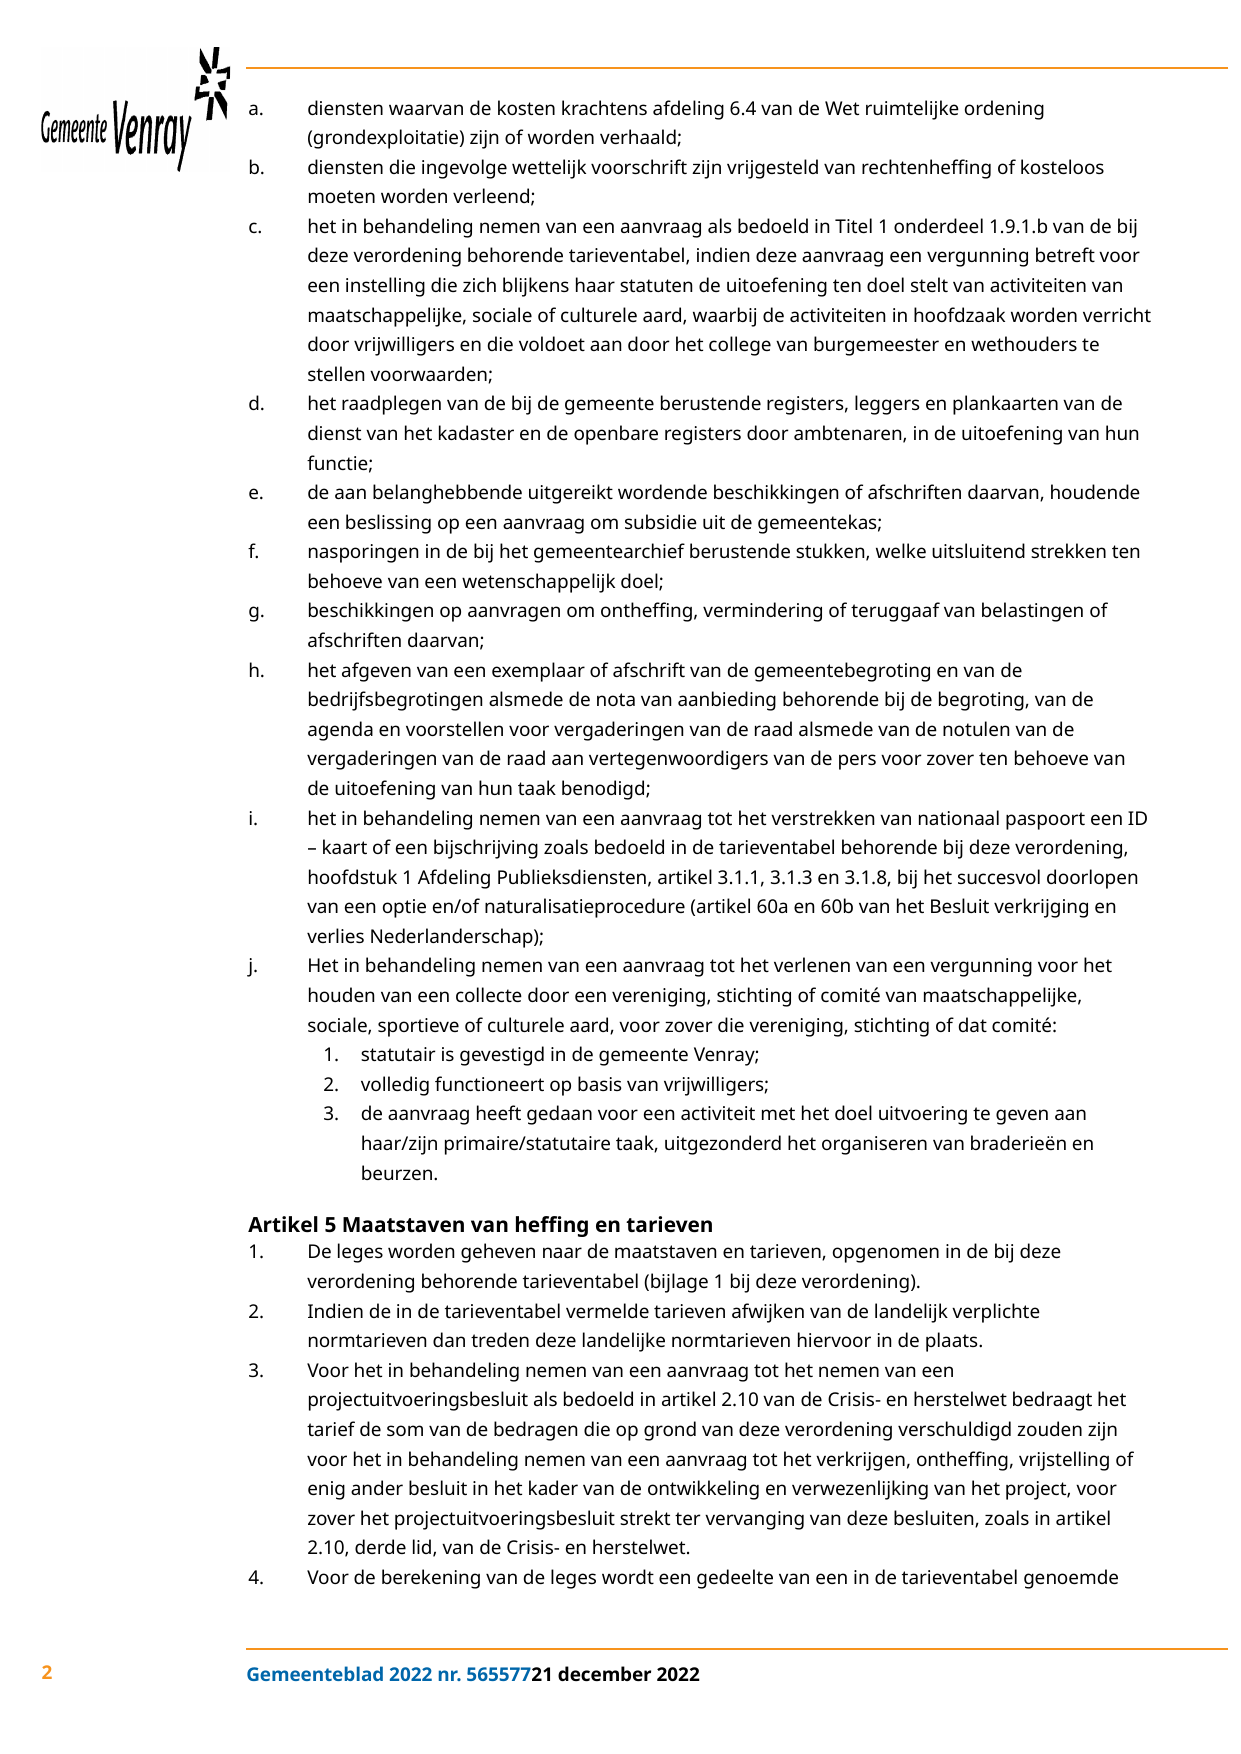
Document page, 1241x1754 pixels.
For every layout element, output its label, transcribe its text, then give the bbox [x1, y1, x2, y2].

list diensten die ingevolge wettelijk voorschrift zijn vrijgesteld van rechtenheffing of kosteloos moeten worden verleend; [248, 154, 1152, 209]
list De leges worden geheven naar de maatstaven en tarieven, opgenomen in de bij deze verordening behorende tarieventabel (bijlage 1 bij deze verordening). [248, 1239, 1152, 1294]
list de aanvraag heeft gedaan voor een activiteit met het doel uitvoering te geven aan haar/zijn primaire/statutaire taak, uitgezonderd het organiseren van braderieën en beurzen. [323, 1101, 1152, 1186]
text Artikel 5 Maatstaven van heffing en tarieven [248, 1210, 1152, 1239]
list diensten waarvan de kosten krachtens afdeling 6.4 van de Wet ruimtelijke ordening (grondexploitatie) zijn of worden verhaald; [248, 95, 1152, 150]
list Indien de in de tarieventabel vermelde tarieven afwijken van de landelijk verplichte normtarieven dan treden deze landelijke normtarieven hiervoor in de plaats. [248, 1298, 1152, 1353]
list het afgeven van een exemplaar of afschrift van de gemeentebegroting en van de bedrijfsbegrotingen alsmede de nota van aanbieding behorende bij de begroting, van de agenda en voorstellen voor vergaderingen van de raad alsmede van de notulen van de vergaderingen van de raad aan vertegenwoordigers van de pers voor zover ten behoeve van de uitoefening van hun taak benodigd; [248, 657, 1152, 801]
list nasporingen in de bij het gemeentearchief berustende stukken, welke uitsluitend strekken ten behoeve van een wetenschappelijk doel; [248, 538, 1152, 594]
list beschikkingen op aanvragen om ontheffing, vermindering of teruggaaf van belastingen of afschriften daarvan; [248, 598, 1152, 653]
list Voor de berekening van de leges wordt een gedeelte van een in de tarieventabel genoemde [248, 1564, 1152, 1590]
picture [41, 47, 231, 172]
list de aan belanghebbende uitgereikt wordende beschikkingen of afschriften daarvan, houdende een beslissing op een aanvraag om subsidie uit de gemeentekas; [248, 479, 1152, 535]
list Het in behandeling nemen van een aanvraag tot het verlenen van een vergunning voor het houden van een collecte door een vereniging, stichting of comité van maatschappelijke, sociale, sportieve of culturele aard, voor zover die vereniging, stichting of dat comité: [248, 953, 1152, 1038]
list het in behandeling nemen van een aanvraag als bedoeld in Titel 1 onderdeel 1.9.1.b van de bij deze verordening behorende tarieventabel, indien deze aanvraag een vergunning betreft voor een instelling die zich blijkens haar statuten de uitoefening ten doel stelt van activiteiten van maatschappelijke, sociale of culturele aard, waarbij de activiteiten in hoofdzaak worden verricht door vrijwilligers en die voldoet aan door het college van burgemeester en wethouders te stellen voorwaarden; [248, 213, 1152, 387]
list het in behandeling nemen van een aanvraag tot het verstrekken van nationaal paspoort een ID – kaart of een bijschrijving zoals bedoeld in de tarieventabel behorende bij deze verordening, hoofdstuk 1 Afdeling Publieksdiensten, artikel 3.1.1, 3.1.3 en 3.1.8, bij het succesvol doorlopen van een optie en/of naturalisatieprocedure (artikel 60a en 60b van het Besluit verkrijging en verlies Nederlanderschap); [248, 805, 1152, 949]
list volledig functioneert op basis van vrijwilligers; [323, 1071, 1152, 1097]
list statutair is gevestigd in de gemeente Venray; [323, 1041, 1152, 1067]
list het raadplegen van de bij de gemeente berustende registers, leggers en plankaarten van de dienst van het kadaster en de openbare registers door ambtenaren, in de uitoefening van hun functie; [248, 391, 1152, 476]
list Voor het in behandeling nemen van een aanvraag tot het nemen van een projectuitvoeringsbesluit als bedoeld in artikel 2.10 van de Crisis- en herstelwet bedraagt het tarief de som van de bedragen die op grond van deze verordening verschuldigd zouden zijn voor het in behandeling nemen van een aanvraag tot het verkrijgen, ontheffing, vrijstelling of enig ander besluit in het kader van de ontwikkeling en verwezenlijking van het project, voor zover het projectuitvoeringsbesluit strekt ter vervanging van deze besluiten, zoals in artikel 2.10, derde lid, van de Crisis- en herstelwet. [248, 1357, 1152, 1560]
